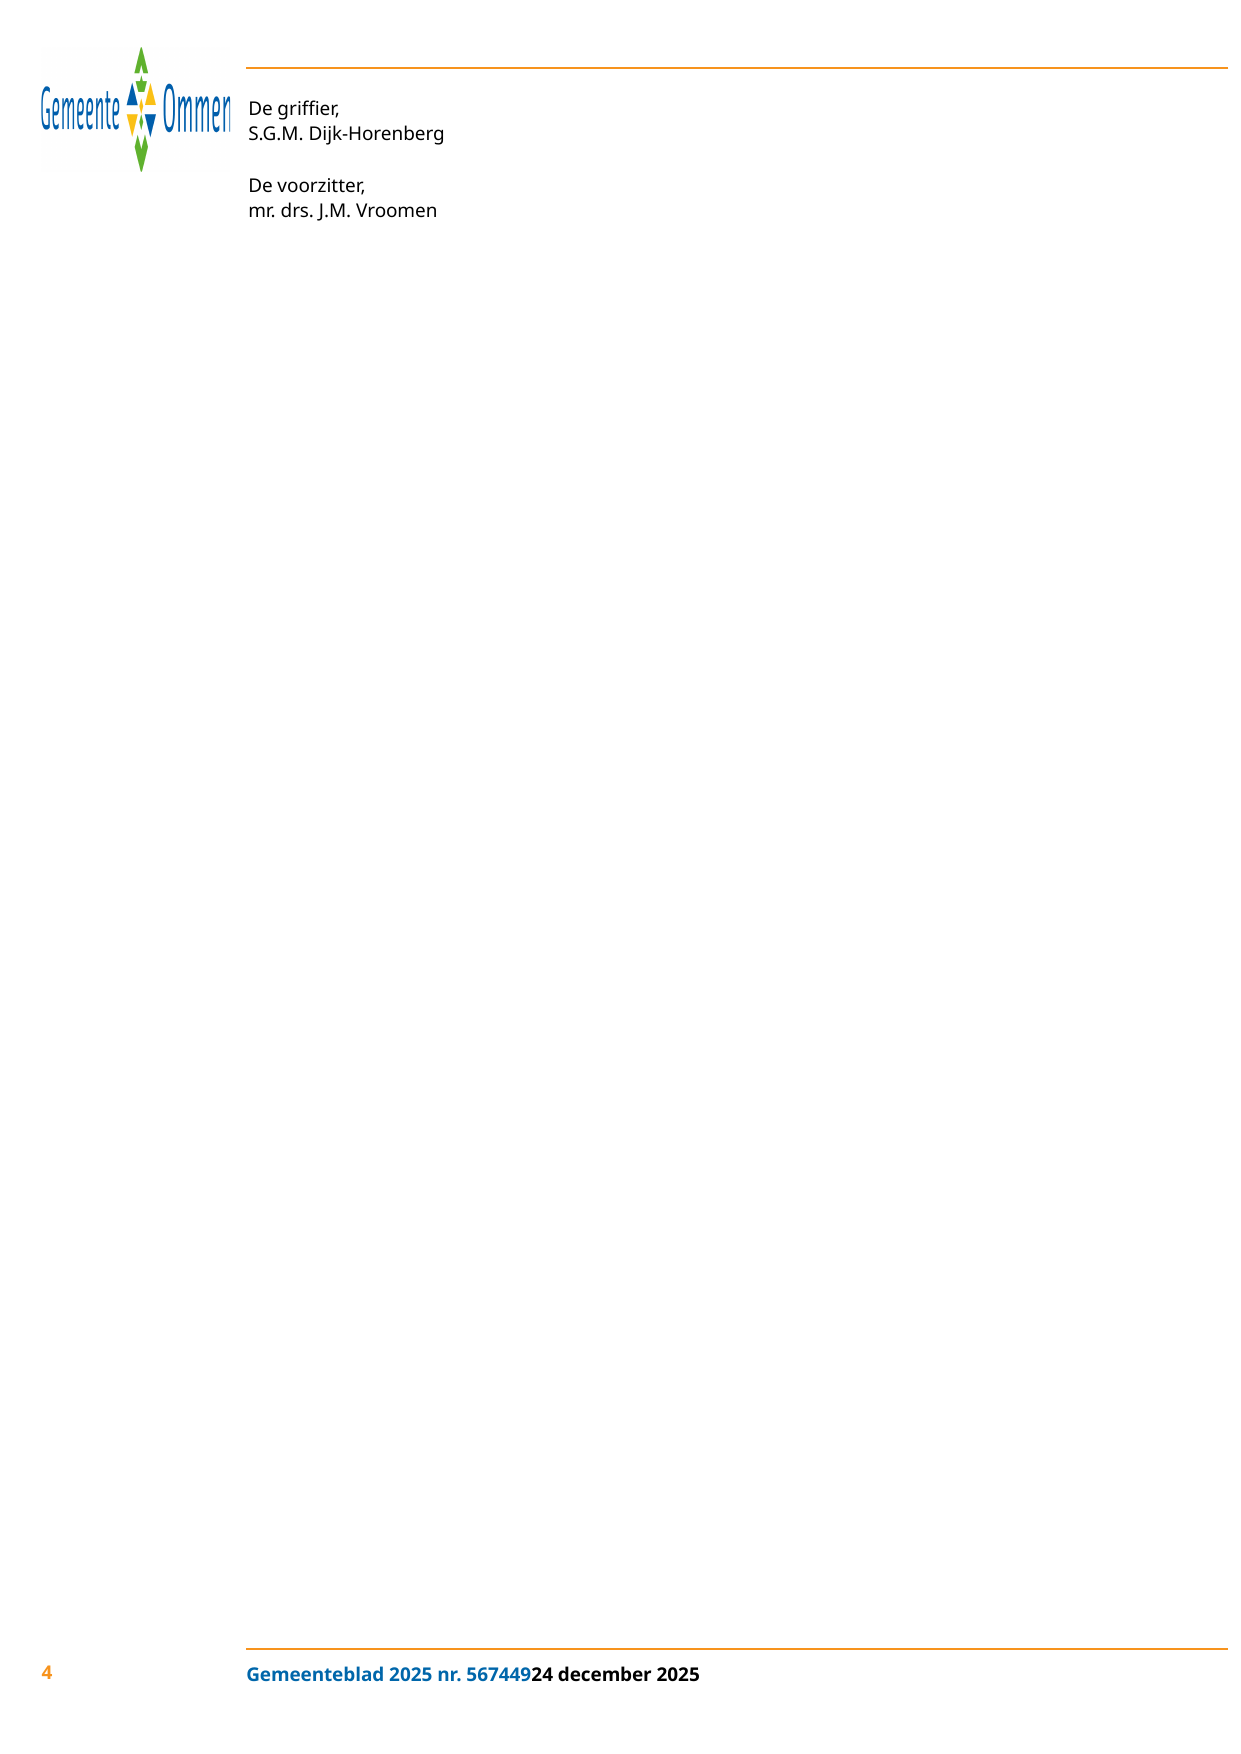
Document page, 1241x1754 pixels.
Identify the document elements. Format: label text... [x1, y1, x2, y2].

text S.G.M. Dijk-Horenberg [248, 121, 1152, 146]
text De voorzitter, [248, 172, 1152, 198]
text mr. drs. J.M. Vroomen [248, 198, 1152, 223]
picture [41, 47, 231, 172]
text De griffier, [248, 95, 1152, 121]
